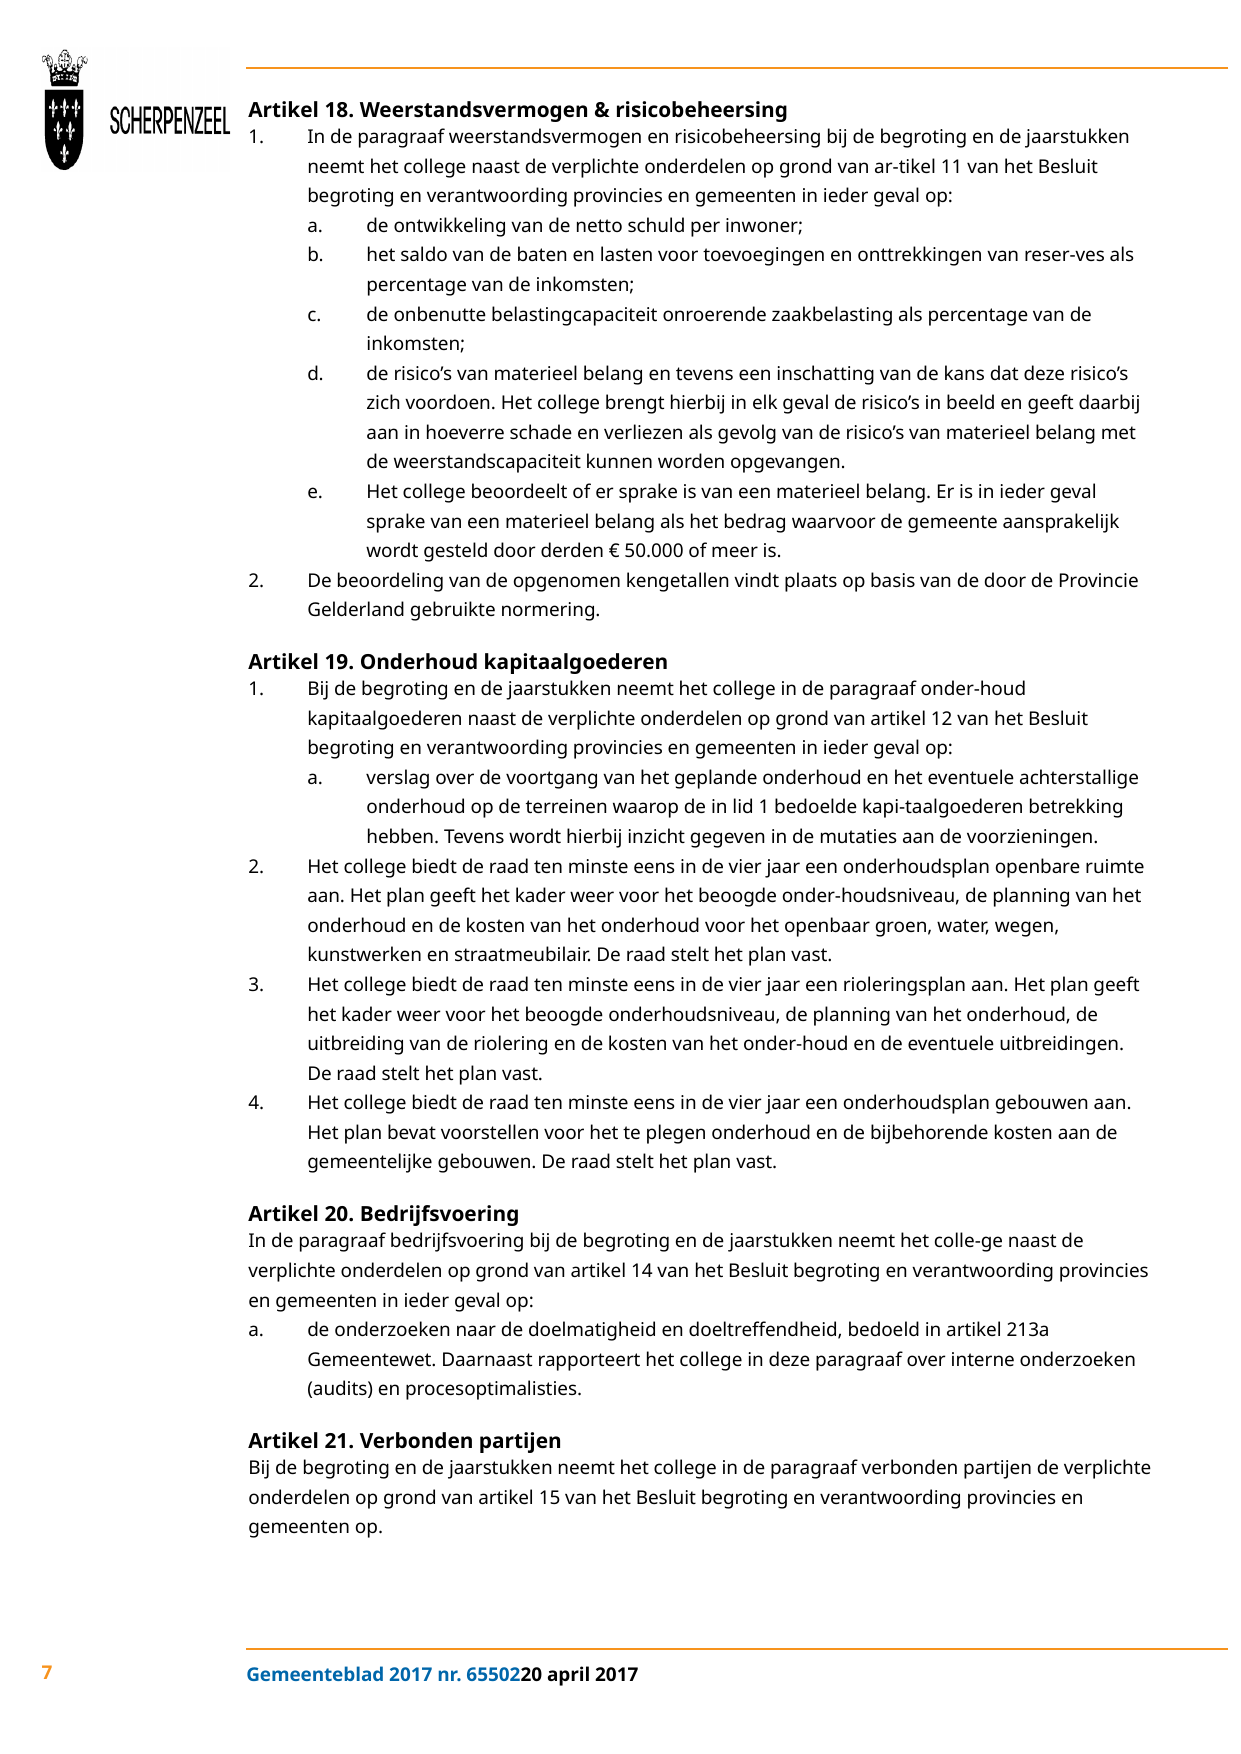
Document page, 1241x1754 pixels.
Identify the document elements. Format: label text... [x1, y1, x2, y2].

text Artikel 18. Weerstandsvermogen & risicobeheersing [248, 95, 1152, 123]
list Bij de begroting en de jaarstukken neemt het college in de paragraaf onder-houd kapitaalgoederen naast de verplichte onderdelen op grond van artikel 12 van het Besluit begroting en verantwoording provincies en gemeenten in ieder geval op: [248, 675, 1152, 760]
list De beoordeling van de opgenomen kengetallen vindt plaats op basis van de door de Provincie Gelderland gebruikte normering. [248, 567, 1152, 622]
list het saldo van de baten en lasten voor toevoegingen en onttrekkingen van reser-ves als percentage van de inkomsten; [307, 242, 1152, 297]
list de onderzoeken naar de doelmatigheid en doeltreffendheid, bedoeld in artikel 213a Gemeentewet. Daarnaast rapporteert het college in deze paragraaf over interne onderzoeken (audits) en procesoptimalisties. [248, 1316, 1152, 1401]
list Het college biedt de raad ten minste eens in de vier jaar een onderhoudsplan openbare ruimte aan. Het plan geeft het kader weer voor het beoogde onder-houdsniveau, de planning van het onderhoud en de kosten van het onderhoud voor het openbaar groen, water, wegen, kunstwerken en straatmeubilair. De raad stelt het plan vast. [248, 853, 1152, 967]
text Artikel 21. Verbonden partijen [248, 1426, 1152, 1454]
picture [41, 47, 231, 172]
text In de paragraaf bedrijfsvoering bij de begroting en de jaarstukken neemt het colle-ge naast de verplichte onderdelen op grond van artikel 14 van het Besluit begroting en verantwoording provincies en gemeenten in ieder geval op: [248, 1228, 1152, 1312]
text Bij de begroting en de jaarstukken neemt het college in de paragraaf verbonden partijen de verplichte onderdelen op grond van artikel 15 van het Besluit begroting en verantwoording provincies en gemeenten op. [248, 1454, 1152, 1539]
list Het college beoordeelt of er sprake is van een materieel belang. Er is in ieder geval sprake van een materieel belang als het bedrag waarvoor de gemeente aansprakelijk wordt gesteld door derden € 50.000 of meer is. [307, 478, 1152, 563]
text Artikel 20. Bedrijfsvoering [248, 1199, 1152, 1228]
list de ontwikkeling van de netto schuld per inwoner; [307, 212, 1152, 238]
list In de paragraaf weerstandsvermogen en risicobeheersing bij de begroting en de jaarstukken neemt het college naast de verplichte onderdelen op grond van ar-tikel 11 van het Besluit begroting en verantwoording provincies en gemeenten in ieder geval op: [248, 123, 1152, 208]
list verslag over de voortgang van het geplande onderhoud en het eventuele achterstallige onderhoud op de terreinen waarop de in lid 1 bedoelde kapi-taalgoederen betrekking hebben. Tevens wordt hierbij inzicht gegeven in de mutaties aan de voorzieningen. [307, 764, 1152, 849]
list Het college biedt de raad ten minste eens in de vier jaar een rioleringsplan aan. Het plan geeft het kader weer voor het beoogde onderhoudsniveau, de planning van het onderhoud, de uitbreiding van de riolering en de kosten van het onder-houd en de eventuele uitbreidingen. De raad stelt het plan vast. [248, 971, 1152, 1086]
list de risico’s van materieel belang en tevens een inschatting van de kans dat deze risico’s zich voordoen. Het college brengt hierbij in elk geval de risico’s in beeld en geeft daarbij aan in hoeverre schade en verliezen als gevolg van de risico’s van materieel belang met de weerstandscapaciteit kunnen worden opgevangen. [307, 360, 1152, 474]
text Artikel 19. Onderhoud kapitaalgoederen [248, 647, 1152, 675]
list de onbenutte belastingcapaciteit onroerende zaakbelasting als percentage van de inkomsten; [307, 301, 1152, 356]
list Het college biedt de raad ten minste eens in de vier jaar een onderhoudsplan gebouwen aan. Het plan bevat voorstellen voor het te plegen onderhoud en de bijbehorende kosten aan de gemeentelijke gebouwen. De raad stelt het plan vast. [248, 1089, 1152, 1174]
